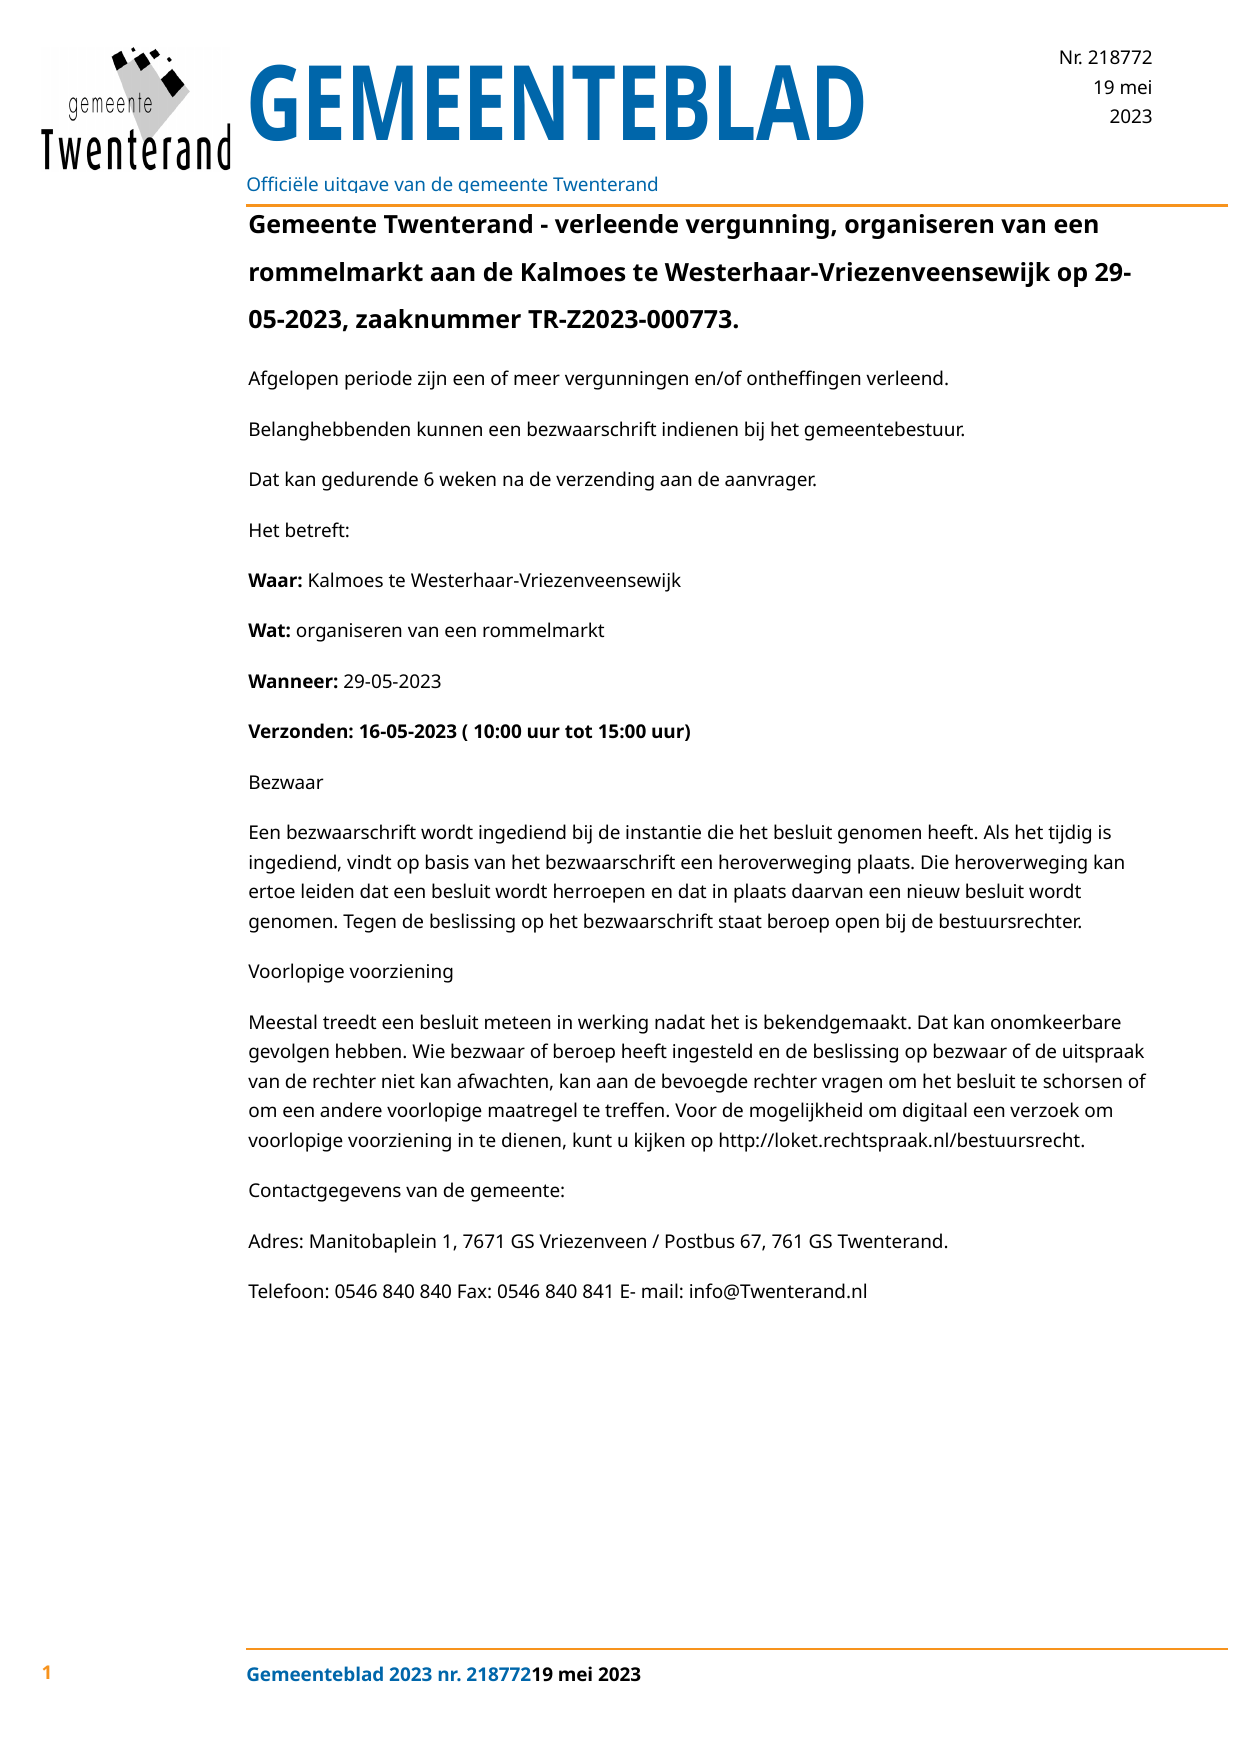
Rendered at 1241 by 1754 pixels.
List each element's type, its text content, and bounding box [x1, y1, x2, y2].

text Adres: Manitobaplein 1, 7671 GS Vriezenveen / Postbus 67, 761 GS Twenterand. [248, 1228, 1152, 1254]
text Het betreft: [248, 517, 1152, 542]
text Wat: organiseren van een rommelmarkt [248, 618, 1152, 643]
text Belanghebbenden kunnen een bezwaarschrift indienen bij het gemeentebestuur. [248, 416, 1152, 442]
text Een bezwaarschrift wordt ingediend bij de instantie die het besluit genomen heeft. Als het tijdig is ingediend, vindt op basis van het bezwaarschrift een heroverweging plaats. Die heroverweging kan ertoe leiden dat een besluit wordt herroepen en dat in plaats daarvan een nieuw besluit wordt genomen. Tegen de beslissing op het bezwaarschrift staat beroep open bij de bestuursrechter. [248, 819, 1152, 934]
text Voorlopige voorziening [248, 958, 1152, 984]
text Dat kan gedurende 6 weken na de verzending aan de aanvrager. [248, 466, 1152, 492]
text Meestal treedt een besluit meteen in werking nadat het is bekendgemaakt. Dat kan onomkeerbare gevolgen hebben. Wie bezwaar of beroep heeft ingesteld en de beslissing op bezwaar of de uitspraak van de rechter niet kan afwachten, kan aan de bevoegde rechter vragen om het besluit te schorsen of om een andere voorlopige maatregel te treffen. Voor de mogelijkheid om digitaal een verzoek om voorlopige voorziening in te dienen, kunt u kijken op http://loket.rechtspraak.nl/bestuursrecht. [248, 1009, 1152, 1153]
text Contactgegevens van de gemeente: [248, 1178, 1152, 1203]
text Wanneer: 29-05-2023 [248, 668, 1152, 694]
text Telefoon: 0546 840 840 Fax: 0546 840 841 E- mail: info@Twenterand.nl [248, 1278, 1152, 1304]
text Afgelopen periode zijn een of meer vergunningen en/of ontheffingen verleend. [248, 366, 1152, 391]
text Waar: Kalmoes te Westerhaar-Vriezenveensewijk [248, 567, 1152, 593]
text Verzonden: 16-05-2023 ( 10:00 uur tot 15:00 uur) [248, 718, 1152, 744]
text Gemeente Twenterand - verleende vergunning, organiseren van een rommelmarkt aan de Kalmoes te Westerhaar-Vriezenveensewijk op 29-05-2023, zaaknummer TR-Z2023-000773. [248, 207, 1152, 336]
picture [41, 47, 231, 172]
text Bezwaar [248, 769, 1152, 794]
